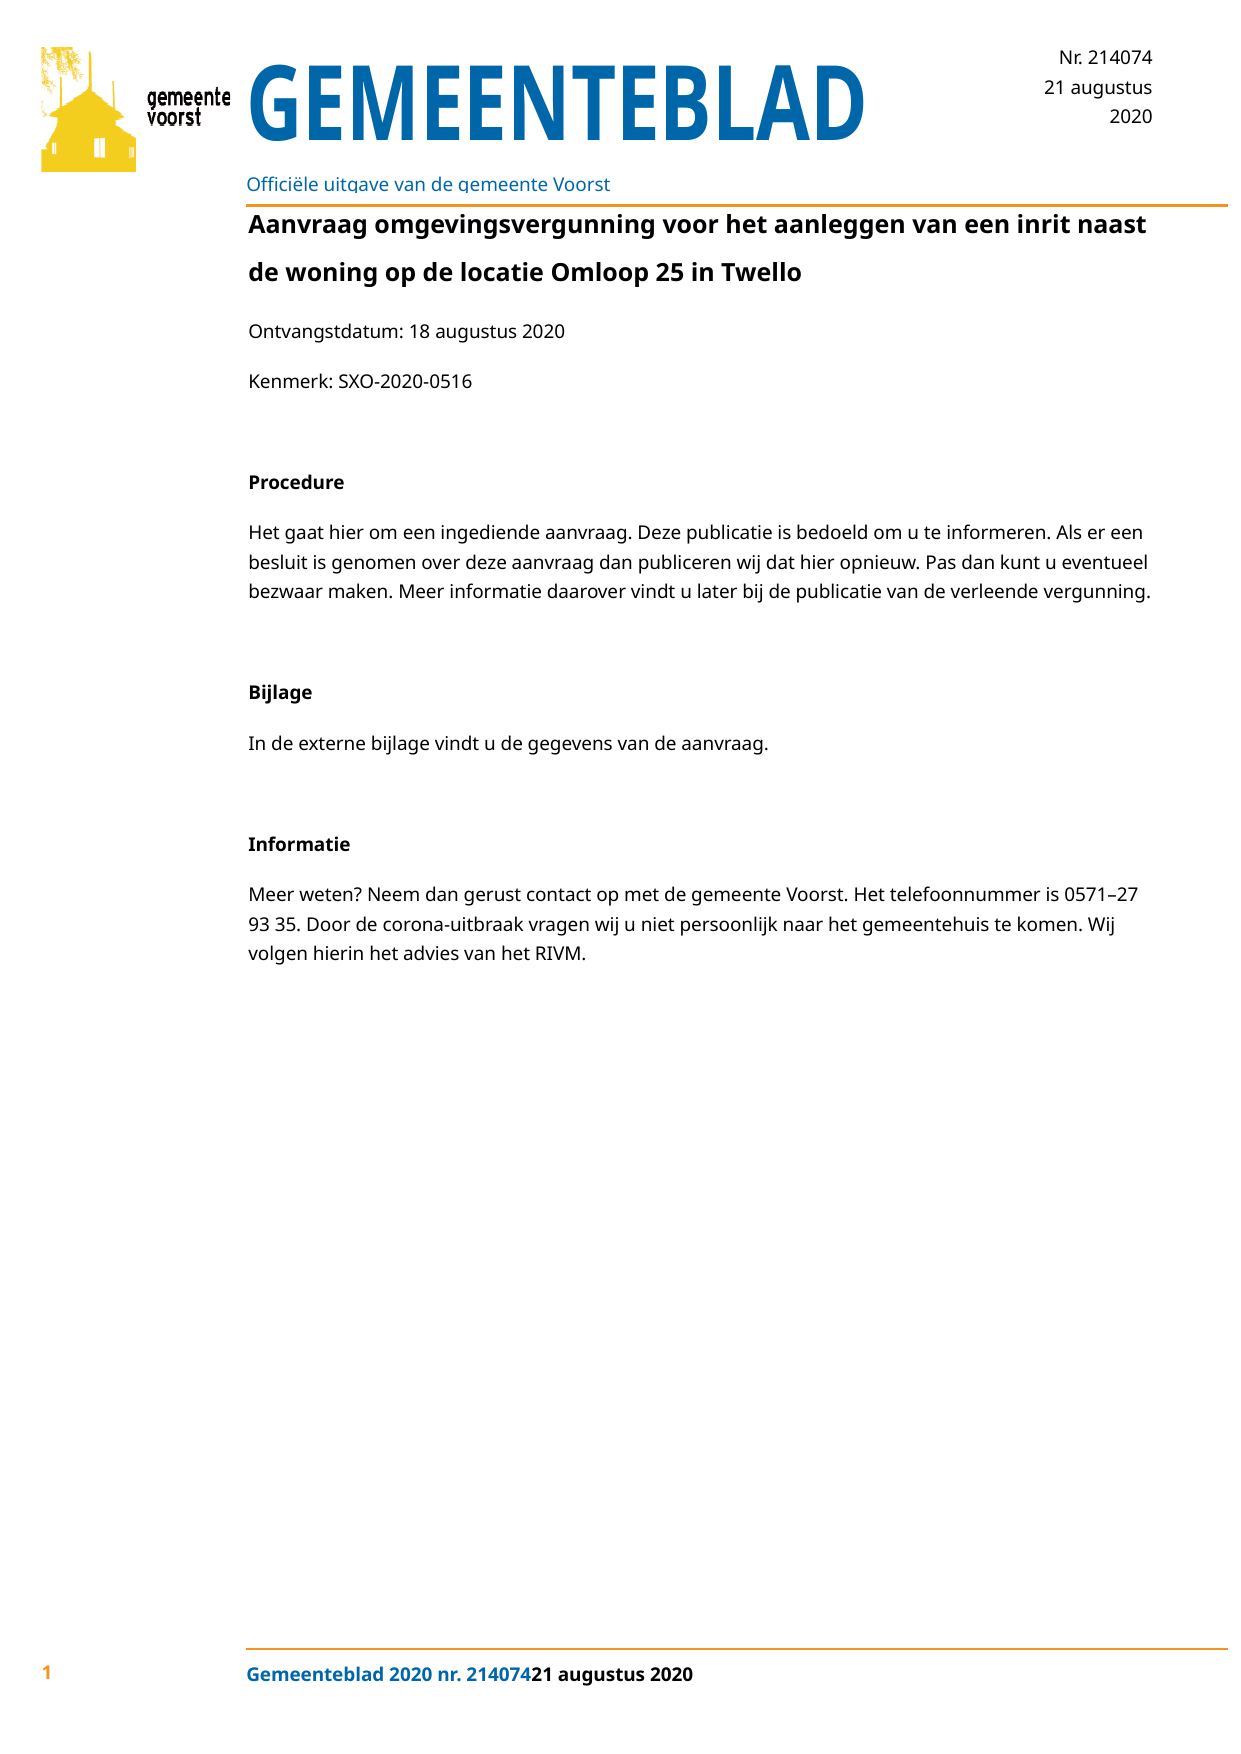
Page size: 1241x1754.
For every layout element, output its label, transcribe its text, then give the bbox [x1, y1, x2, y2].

text Meer weten? Neem dan gerust contact op met de gemeente Voorst. Het telefoonnummer is 0571–27 93 35. Door de corona-uitbraak vragen wij u niet persoonlijk naar het gemeentehuis te komen. Wij volgen hierin het advies van het RIVM. [248, 881, 1152, 966]
text Procedure [248, 469, 1152, 495]
text Bijlage [248, 679, 1152, 705]
text Aanvraag omgevingsvergunning voor het aanleggen van een inrit naast de woning op de locatie Omloop 25 in Twello [248, 207, 1152, 288]
picture [41, 47, 231, 172]
text In de externe bijlage vindt u de gegevens van de aanvraag. [248, 730, 1152, 756]
text Ontvangstdatum: 18 augustus 2020 [248, 318, 1152, 344]
text Kenmerk: SXO-2020-0516 [248, 368, 1152, 394]
text Informatie [248, 831, 1152, 857]
text Het gaat hier om een ingediende aanvraag. Deze publicatie is bedoeld om u te informeren. Als er een besluit is genomen over deze aanvraag dan publiceren wij dat hier opnieuw. Pas dan kunt u eventueel bezwaar maken. Meer informatie daarover vindt u later bij de publicatie van de verleende vergunning. [248, 519, 1152, 604]
